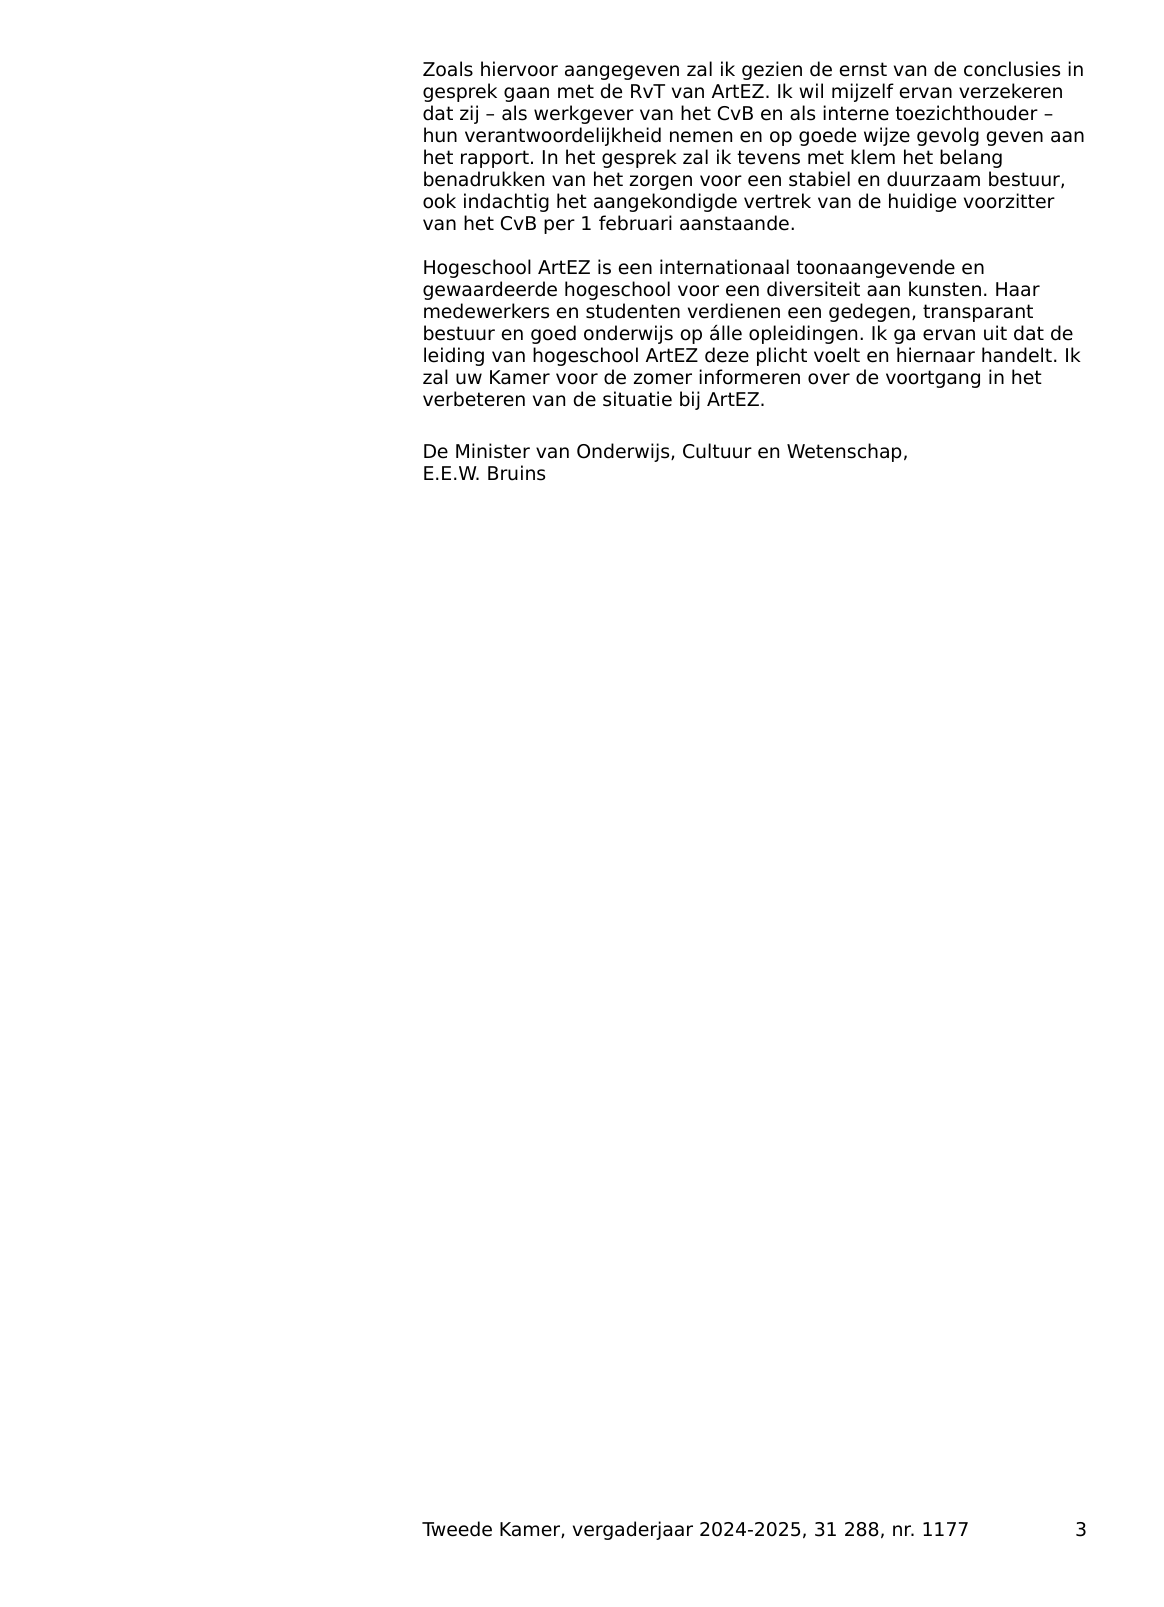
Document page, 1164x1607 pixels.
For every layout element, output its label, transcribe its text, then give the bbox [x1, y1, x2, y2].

text Zoals hiervoor aangegeven zal ik gezien de ernst van de conclusies in gesprek gaan met de RvT van ArtEZ. Ik wil mijzelf ervan verzekeren dat zij – als werkgever van het CvB en als interne toezichthouder – hun verantwoordelijkheid nemen en op goede wijze gevolg geven aan het rapport. In het gesprek zal ik tevens met klem het belang benadrukken van het zorgen voor een stabiel en duurzaam bestuur, ook indachtig het aangekondigde vertrek van de huidige voorzitter van het CvB per 1 februari aanstaande. [422, 59, 1087, 235]
text De Minister van Onderwijs, Cultuur en Wetenschap, E.E.W. Bruins [422, 441, 1087, 485]
text Hogeschool ArtEZ is een internationaal toonaangevende en gewaardeerde hogeschool voor een diversiteit aan kunsten. Haar medewerkers en studenten verdienen een gedegen, transparant bestuur en goed onderwijs op álle opleidingen. Ik ga ervan uit dat de leiding van hogeschool ArtEZ deze plicht voelt en hiernaar handelt. Ik zal uw Kamer voor de zomer informeren over de voortgang in het verbeteren van de situatie bij ArtEZ. [422, 257, 1087, 411]
